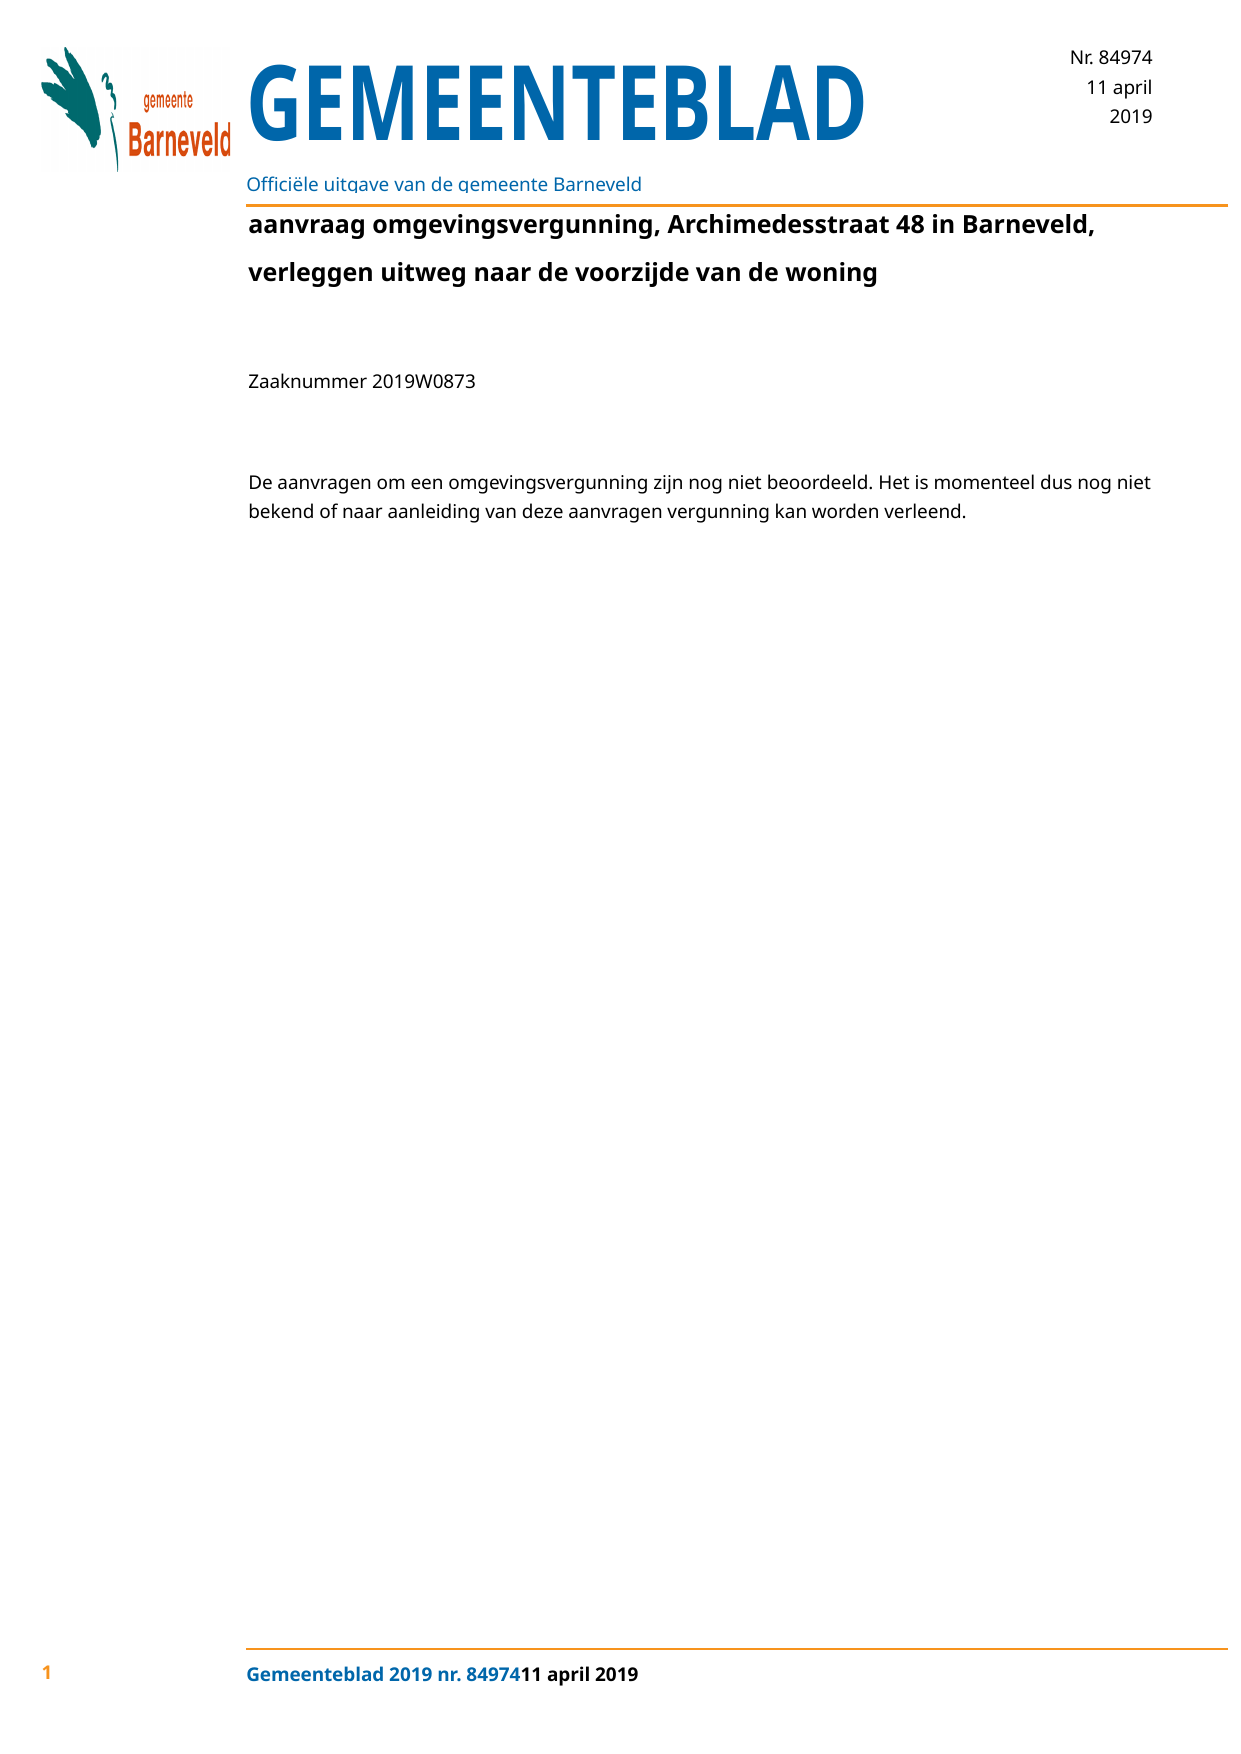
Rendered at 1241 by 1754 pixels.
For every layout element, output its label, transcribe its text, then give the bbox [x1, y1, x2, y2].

text De aanvragen om een omgevingsvergunning zijn nog niet beoordeeld. Het is momenteel dus nog niet bekend of naar aanleiding van deze aanvragen vergunning kan worden verleend. [248, 469, 1152, 524]
text Zaaknummer 2019W0873 [248, 368, 1152, 394]
text aanvraag omgevingsvergunning, Archimedesstraat 48 in Barneveld, verleggen uitweg naar de voorzijde van de woning [248, 207, 1152, 288]
picture [41, 47, 231, 172]
